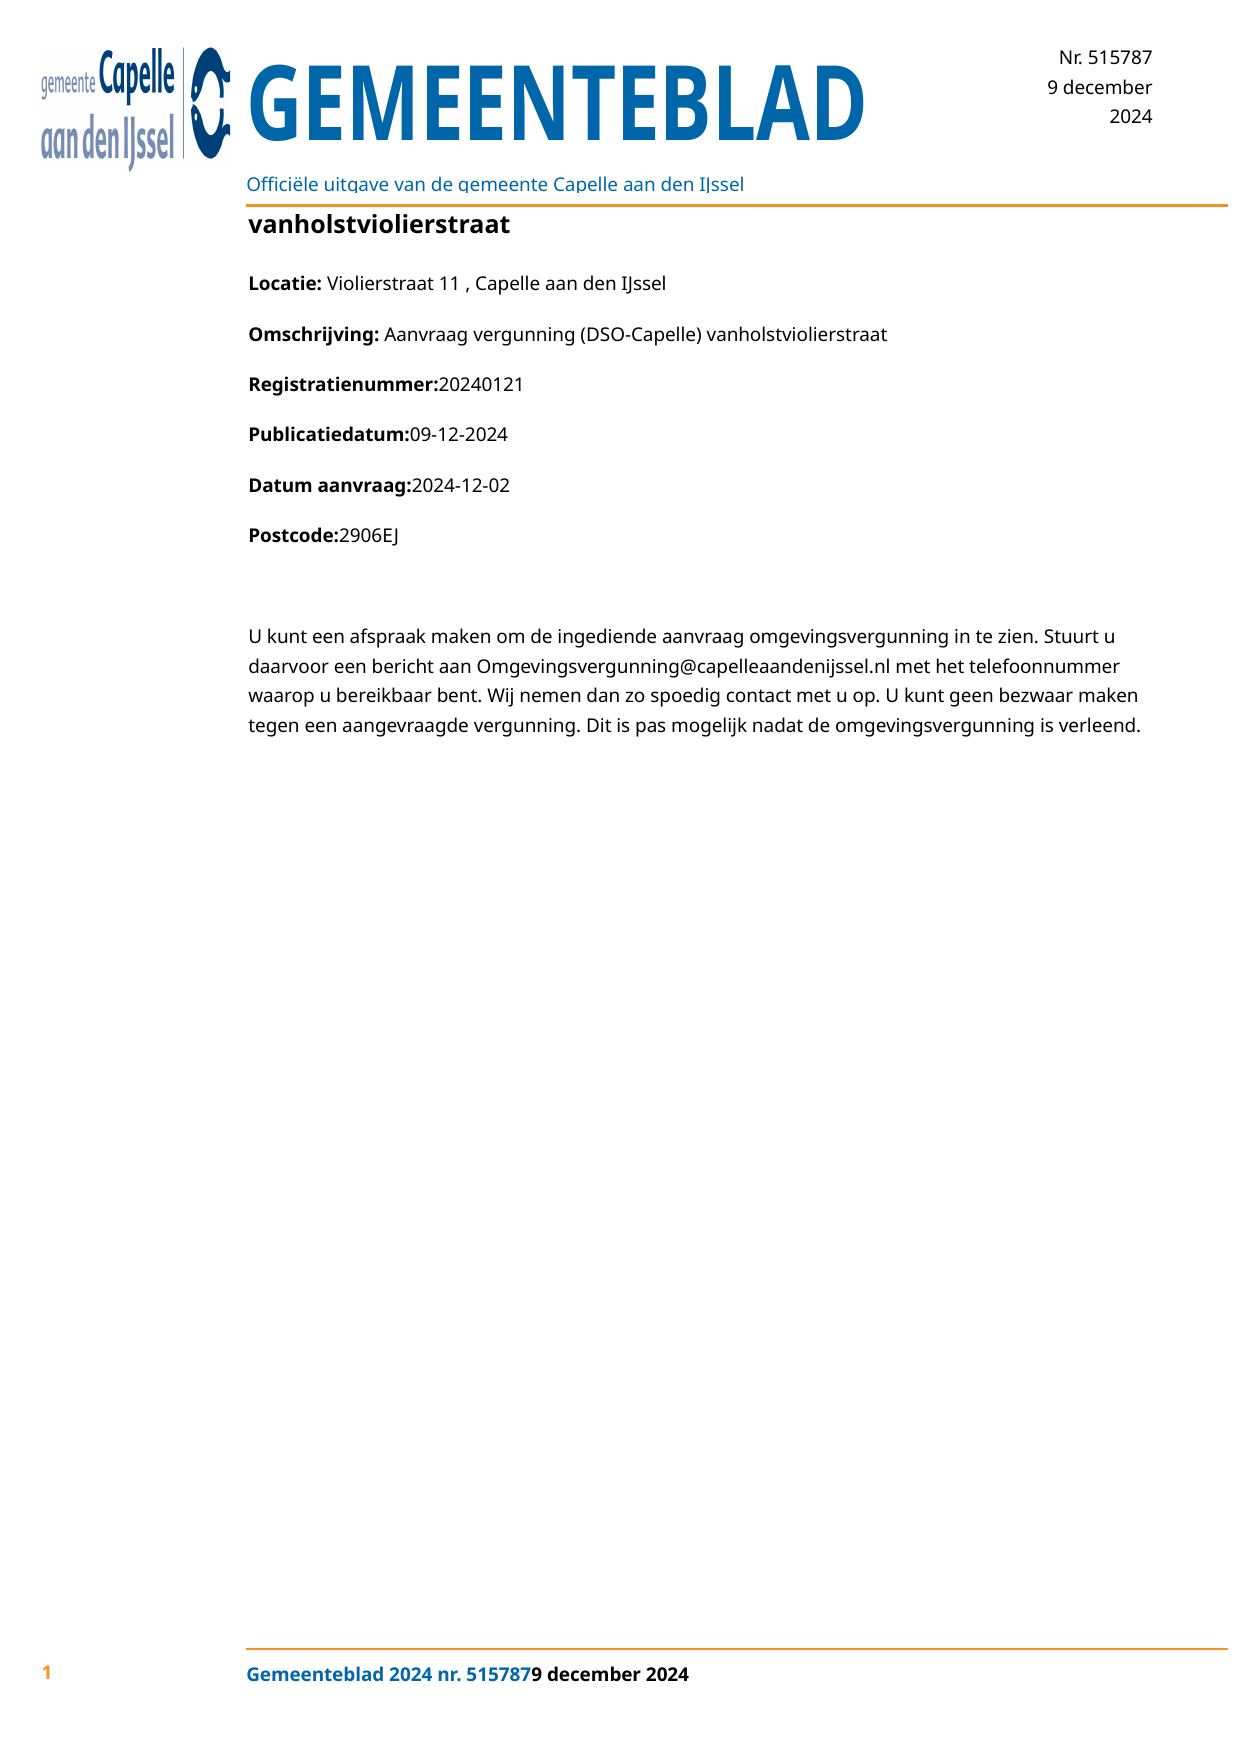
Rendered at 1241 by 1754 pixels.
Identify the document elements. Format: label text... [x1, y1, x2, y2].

text Datum aanvraag:2024-12-02 [248, 472, 1152, 498]
text Postcode:2906EJ [248, 522, 1152, 548]
text Locatie: Violierstraat 11 , Capelle aan den IJssel [248, 270, 1152, 296]
text Publicatiedatum:09-12-2024 [248, 422, 1152, 447]
text Omschrijving: Aanvraag vergunning (DSO-Capelle) vanholstviolierstraat [248, 321, 1152, 346]
picture [41, 47, 231, 172]
text vanholstviolierstraat [248, 207, 1152, 241]
text Registratienummer:20240121 [248, 371, 1152, 397]
text U kunt een afspraak maken om de ingediende aanvraag omgevingsvergunning in te zien. Stuurt u daarvoor een bericht aan Omgevingsvergunning@capelleaandenijssel.nl met het telefoonnummer waarop u bereikbaar bent. Wij nemen dan zo spoedig contact met u op. U kunt geen bezwaar maken tegen een aangevraagde vergunning. Dit is pas mogelijk nadat de omgevingsvergunning is verleend. [248, 623, 1152, 738]
